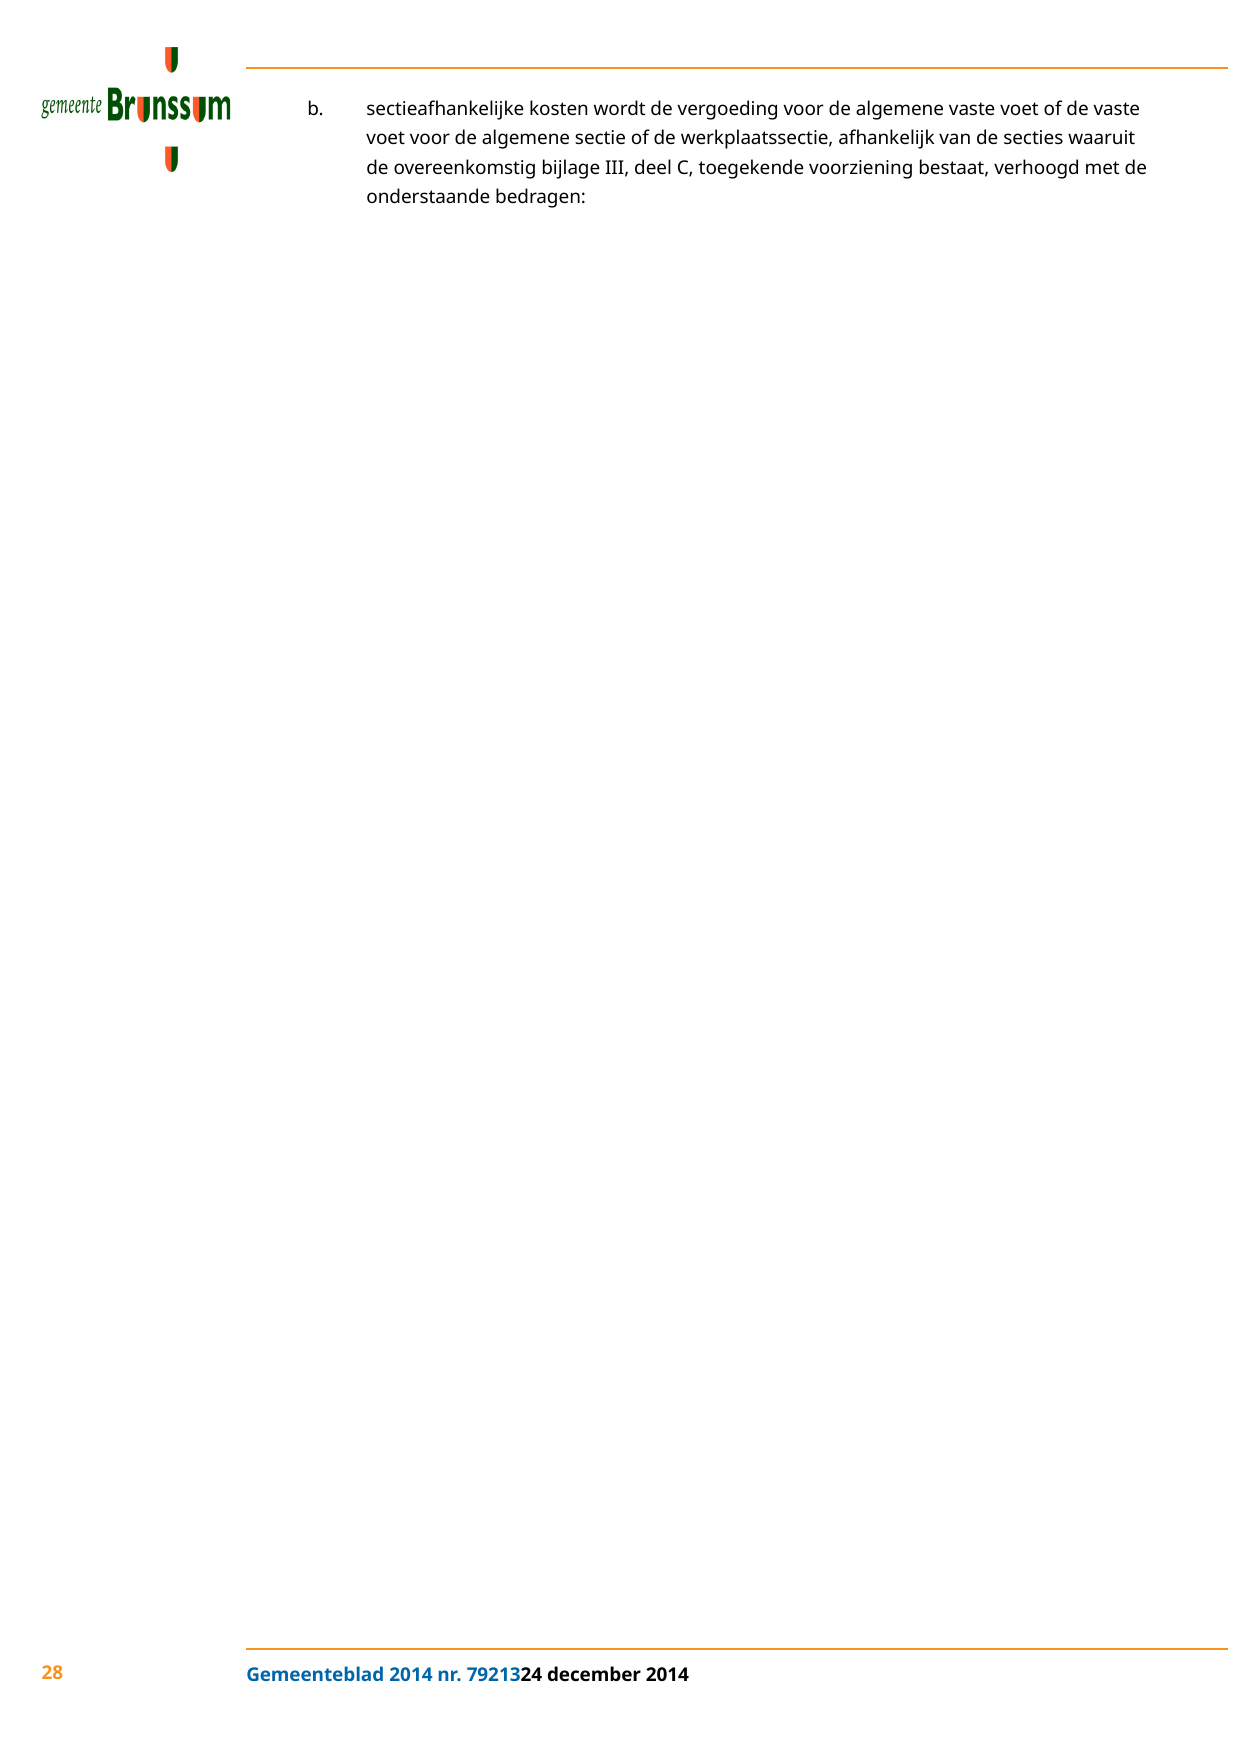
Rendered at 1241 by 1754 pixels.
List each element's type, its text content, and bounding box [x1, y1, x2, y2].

picture [41, 47, 231, 172]
list sectieafhankelijke kosten wordt de vergoeding voor de algemene vaste voet of de vaste voet voor de algemene sectie of de werkplaatssectie, afhankelijk van de secties waaruit de overeenkomstig bijlage III, deel C, toegekende voorziening bestaat, verhoogd met de onderstaande bedragen: [307, 95, 1152, 209]
